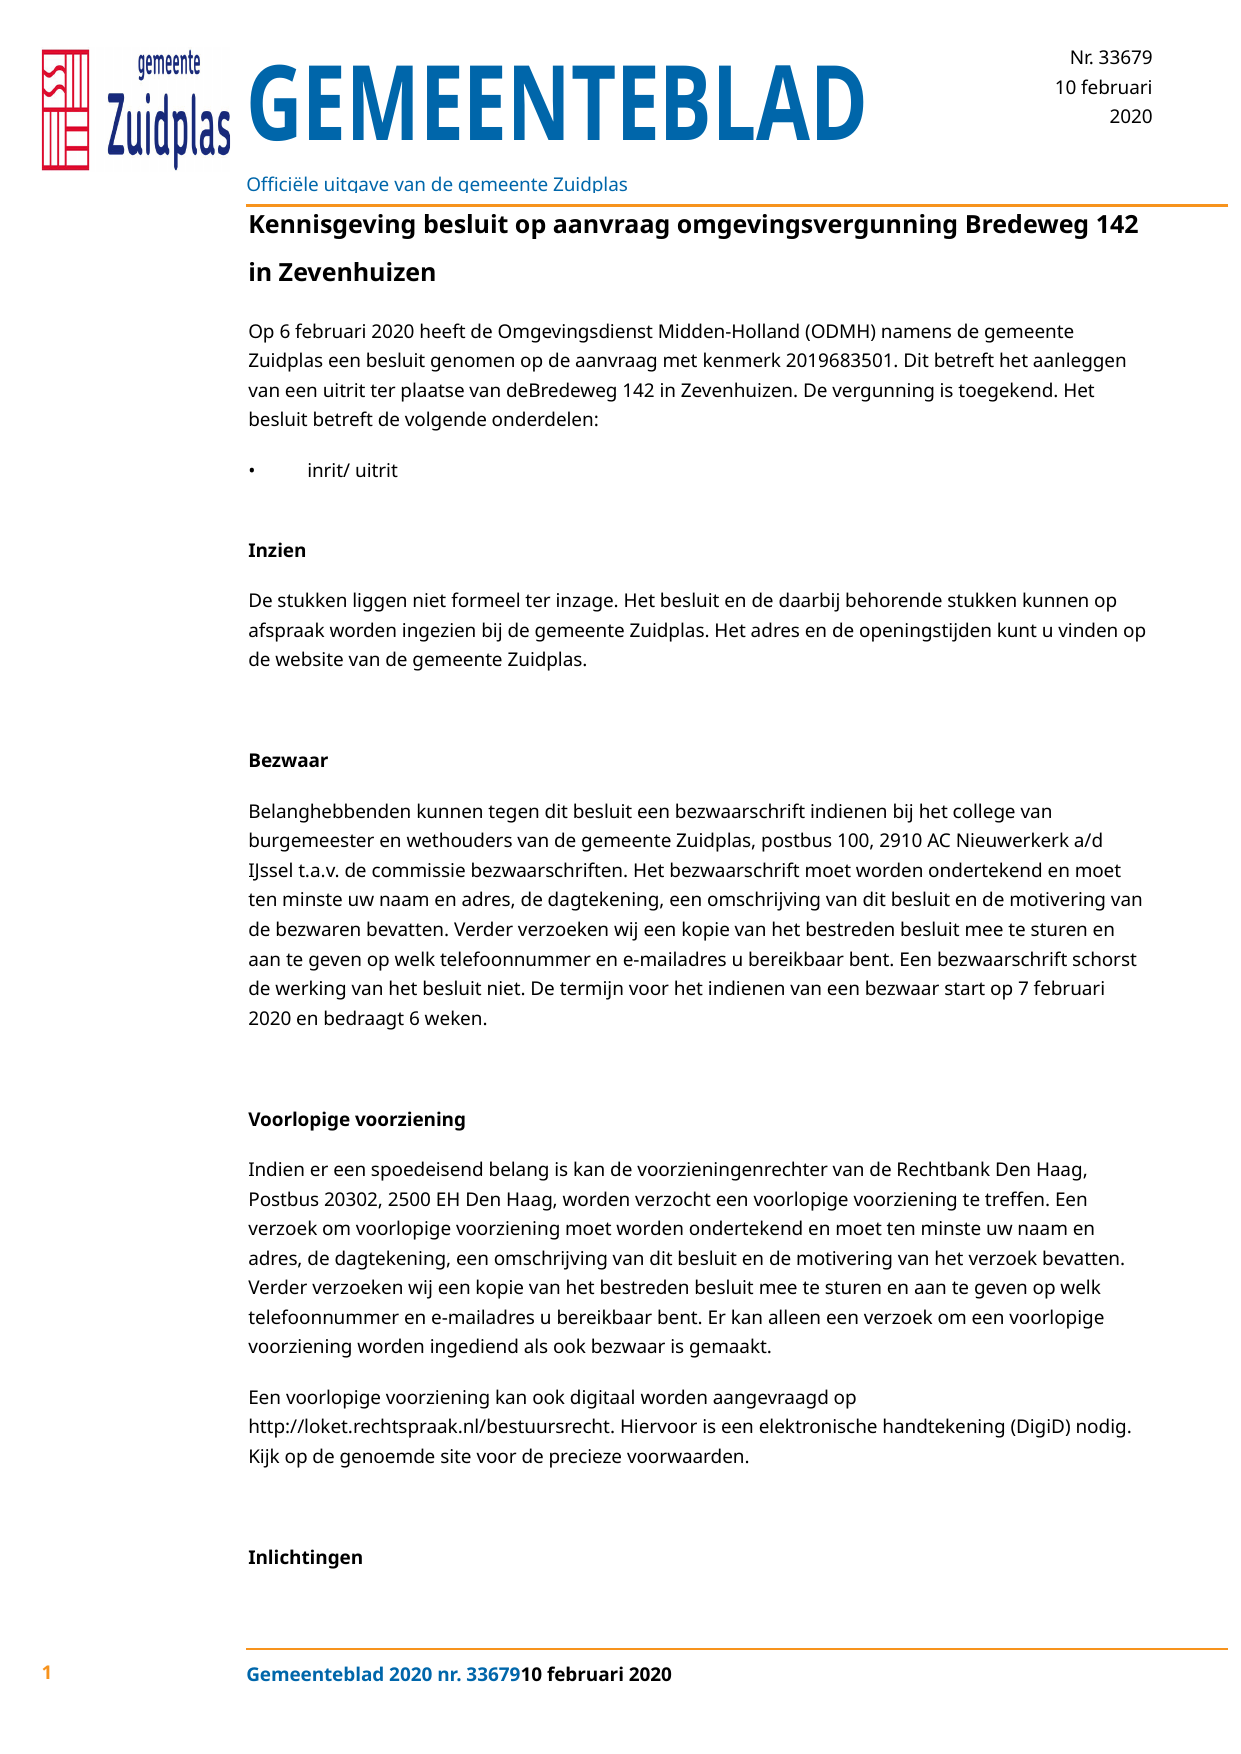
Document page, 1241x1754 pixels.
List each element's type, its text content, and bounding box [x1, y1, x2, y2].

text Kennisgeving besluit op aanvraag omgevingsvergunning Bredeweg 142 in Zevenhuizen [248, 207, 1152, 288]
text De stukken liggen niet formeel ter inzage. Het besluit en de daarbij behorende stukken kunnen op afspraak worden ingezien bij de gemeente Zuidplas. Het adres en de openingstijden kunt u vinden op de website van de gemeente Zuidplas. [248, 587, 1152, 672]
text Indien er een spoedeisend belang is kan de voorzieningenrechter van de Rechtbank Den Haag, Postbus 20302, 2500 EH Den Haag, worden verzocht een voorlopige voorziening te treffen. Een verzoek om voorlopige voorziening moet worden ondertekend en moet ten minste uw naam en adres, de dagtekening, een omschrijving van dit besluit en de motivering van het verzoek bevatten. Verder verzoeken wij een kopie van het bestreden besluit mee te sturen en aan te geven op welk telefoonnummer en e-mailadres u bereikbaar bent. Er kan alleen een verzoek om een voorlopige voorziening worden ingediend als ook bezwaar is gemaakt. [248, 1156, 1152, 1359]
text Voorlopige voorziening [248, 1106, 1152, 1132]
text Inzien [248, 537, 1152, 563]
text Inlichtingen [248, 1544, 1152, 1570]
text Belanghebbenden kunnen tegen dit besluit een bezwaarschrift indienen bij het college van burgemeester en wethouders van de gemeente Zuidplas, postbus 100, 2910 AC Nieuwerkerk a/d IJssel t.a.v. de commissie bezwaarschriften. Het bezwaarschrift moet worden ondertekend en moet ten minste uw naam en adres, de dagtekening, een omschrijving van dit besluit en de motivering van de bezwaren bevatten. Verder verzoeken wij een kopie van het bestreden besluit mee te sturen en aan te geven op welk telefoonnummer en e-mailadres u bereikbaar bent. Een bezwaarschrift schorst de werking van het besluit niet. De termijn voor het indienen van een bezwaar start op 7 februari 2020 en bedraagt 6 weken. [248, 798, 1152, 1031]
text Bezwaar [248, 747, 1152, 773]
picture [41, 47, 231, 172]
list inrit/ uitrit [248, 457, 1152, 483]
text Een voorlopige voorziening kan ook digitaal worden aangevraagd op http://loket.rechtspraak.nl/bestuursrecht. Hiervoor is een elektronische handtekening (DigiD) nodig. Kijk op de genoemde site voor de precieze voorwaarden. [248, 1384, 1152, 1469]
text Op 6 februari 2020 heeft de Omgevingsdienst Midden-Holland (ODMH) namens de gemeente Zuidplas een besluit genomen op de aanvraag met kenmerk 2019683501. Dit betreft het aanleggen van een uitrit ter plaatse van deBredeweg 142 in Zevenhuizen. De vergunning is toegekend. Het besluit betreft de volgende onderdelen: [248, 318, 1152, 432]
